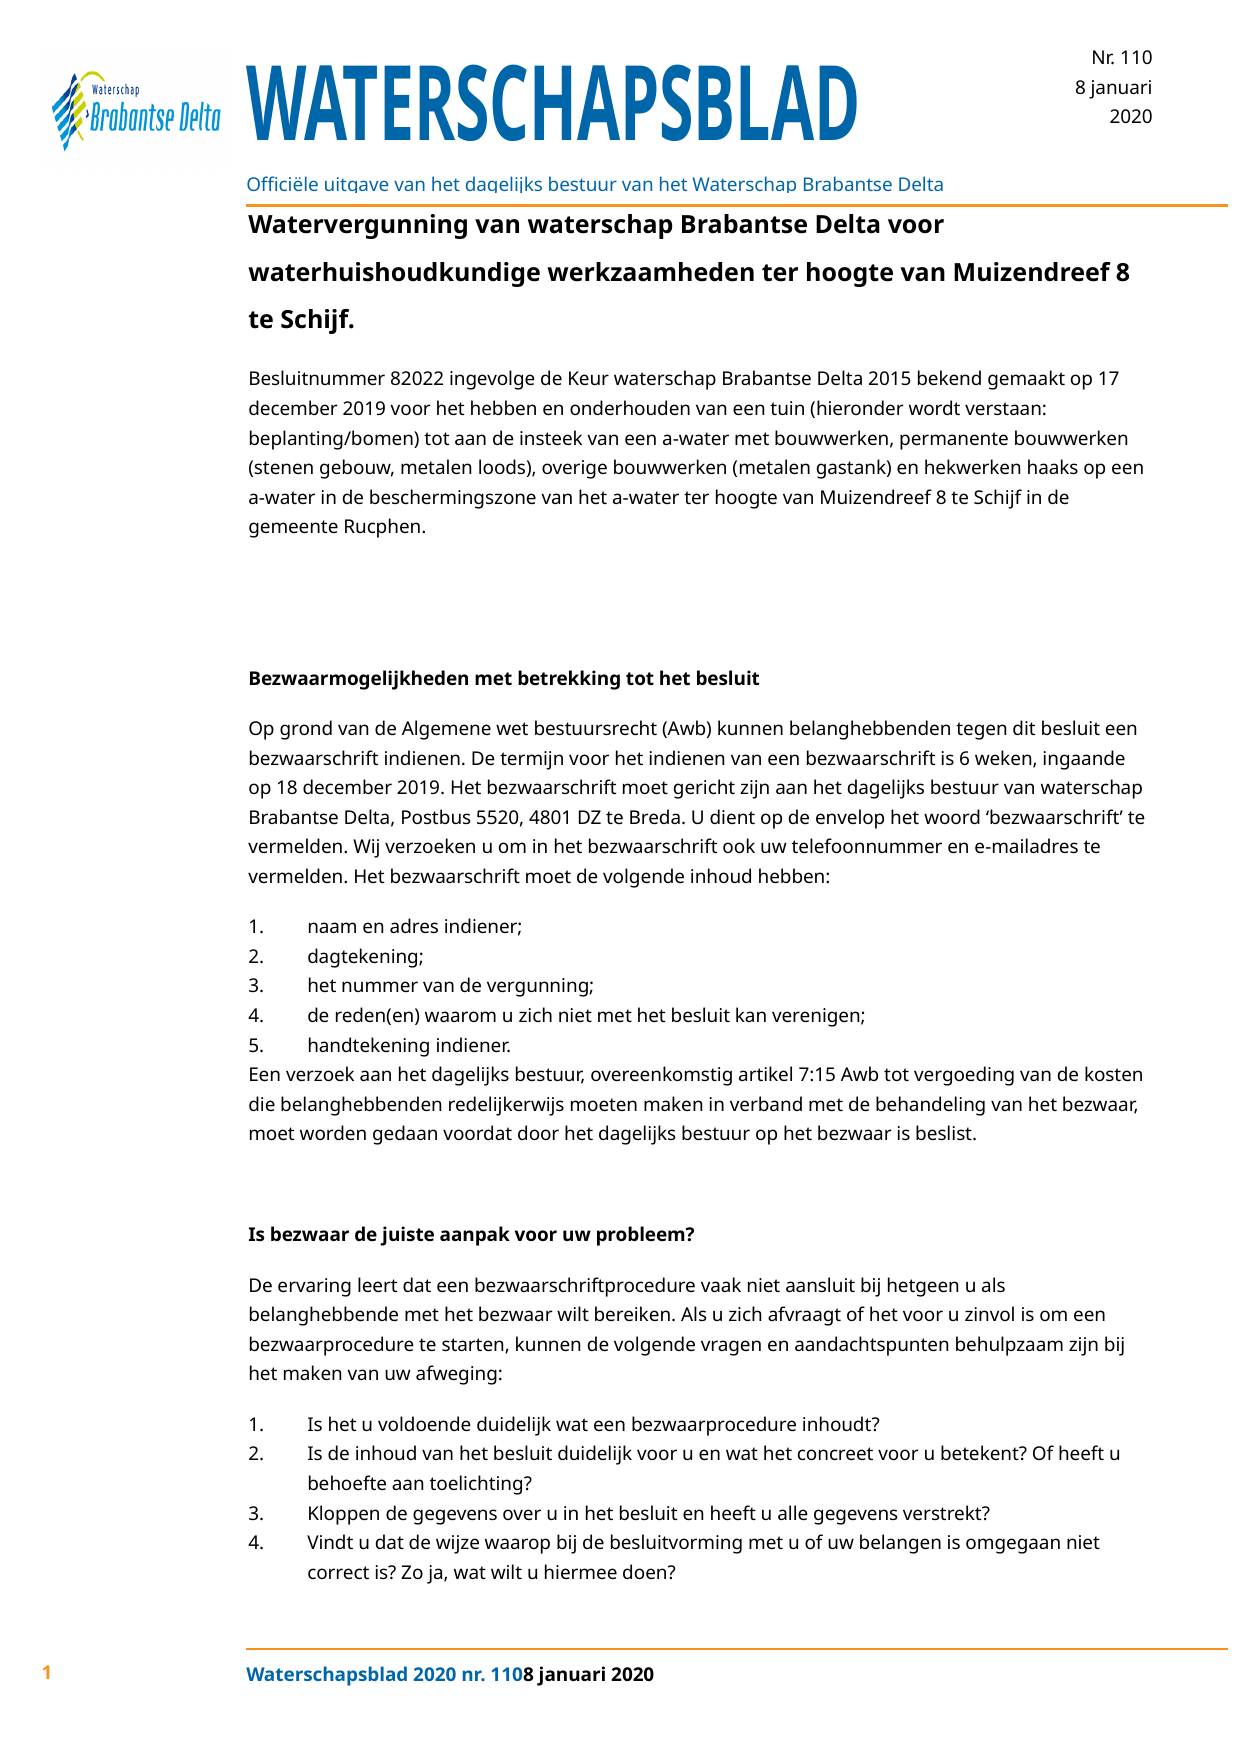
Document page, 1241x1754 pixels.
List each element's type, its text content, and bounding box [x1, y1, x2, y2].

list Vindt u dat de wijze waarop bij de besluitvorming met u of uw belangen is omgegaan niet correct is? Zo ja, wat wilt u hiermee doen? [248, 1529, 1152, 1584]
text Besluitnummer 82022 ingevolge de Keur waterschap Brabantse Delta 2015 bekend gemaakt op 17 december 2019 voor het hebben en onderhouden van een tuin (hieronder wordt verstaan: beplanting/bomen) tot aan de insteek van een a-water met bouwwerken, permanente bouwwerken (stenen gebouw, metalen loods), overige bouwwerken (metalen gastank) en hekwerken haaks op een a-water in de beschermingszone van het a-water ter hoogte van Muizendreef 8 te Schijf in de gemeente Rucphen. [248, 366, 1152, 539]
list Is het u voldoende duidelijk wat een bezwaarprocedure inhoudt? [248, 1411, 1152, 1437]
text Is bezwaar de juiste aanpak voor uw probleem? [248, 1221, 1152, 1247]
text Bezwaarmogelijkheden met betrekking tot het besluit [248, 665, 1152, 690]
list het nummer van de vergunning; [248, 973, 1152, 998]
list naam en adres indiener; [248, 913, 1152, 939]
text Watervergunning van waterschap Brabantse Delta voor waterhuishoudkundige werkzaamheden ter hoogte van Muizendreef 8 te Schijf. [248, 207, 1152, 336]
picture [41, 47, 231, 172]
text Op grond van de Algemene wet bestuursrecht (Awb) kunnen belanghebbenden tegen dit besluit een bezwaarschrift indienen. De termijn voor het indienen van een bezwaarschrift is 6 weken, ingaande op 18 december 2019. Het bezwaarschrift moet gericht zijn aan het dagelijks bestuur van waterschap Brabantse Delta, Postbus 5520, 4801 DZ te Breda. U dient op de envelop het woord ‘bezwaarschrift’ te vermelden. Wij verzoeken u om in het bezwaarschrift ook uw telefoonnummer en e‑mailadres te vermelden. Het bezwaarschrift moet de volgende inhoud hebben: [248, 715, 1152, 889]
list Kloppen de gegevens over u in het besluit en heeft u alle gegevens verstrekt? [248, 1500, 1152, 1525]
text De ervaring leert dat een bezwaarschriftprocedure vaak niet aansluit bij hetgeen u als belanghebbende met het bezwaar wilt bereiken. Als u zich afvraagt of het voor u zinvol is om een bezwaarprocedure te starten, kunnen de volgende vragen en aandachtspunten behulpzaam zijn bij het maken van uw afweging: [248, 1272, 1152, 1386]
list dagtekening; [248, 943, 1152, 969]
list handtekening indiener. [248, 1032, 1152, 1057]
text Een verzoek aan het dagelijks bestuur, overeenkomstig artikel 7:15 Awb tot vergoeding van de kosten die belanghebbenden redelijkerwijs moeten maken in verband met de behandeling van het bezwaar, moet worden gedaan voordat door het dagelijks bestuur op het bezwaar is beslist. [248, 1061, 1152, 1146]
list de reden(en) waarom u zich niet met het besluit kan verenigen; [248, 1002, 1152, 1028]
list Is de inhoud van het besluit duidelijk voor u en wat het concreet voor u betekent? Of heeft u behoefte aan toelichting? [248, 1441, 1152, 1496]
